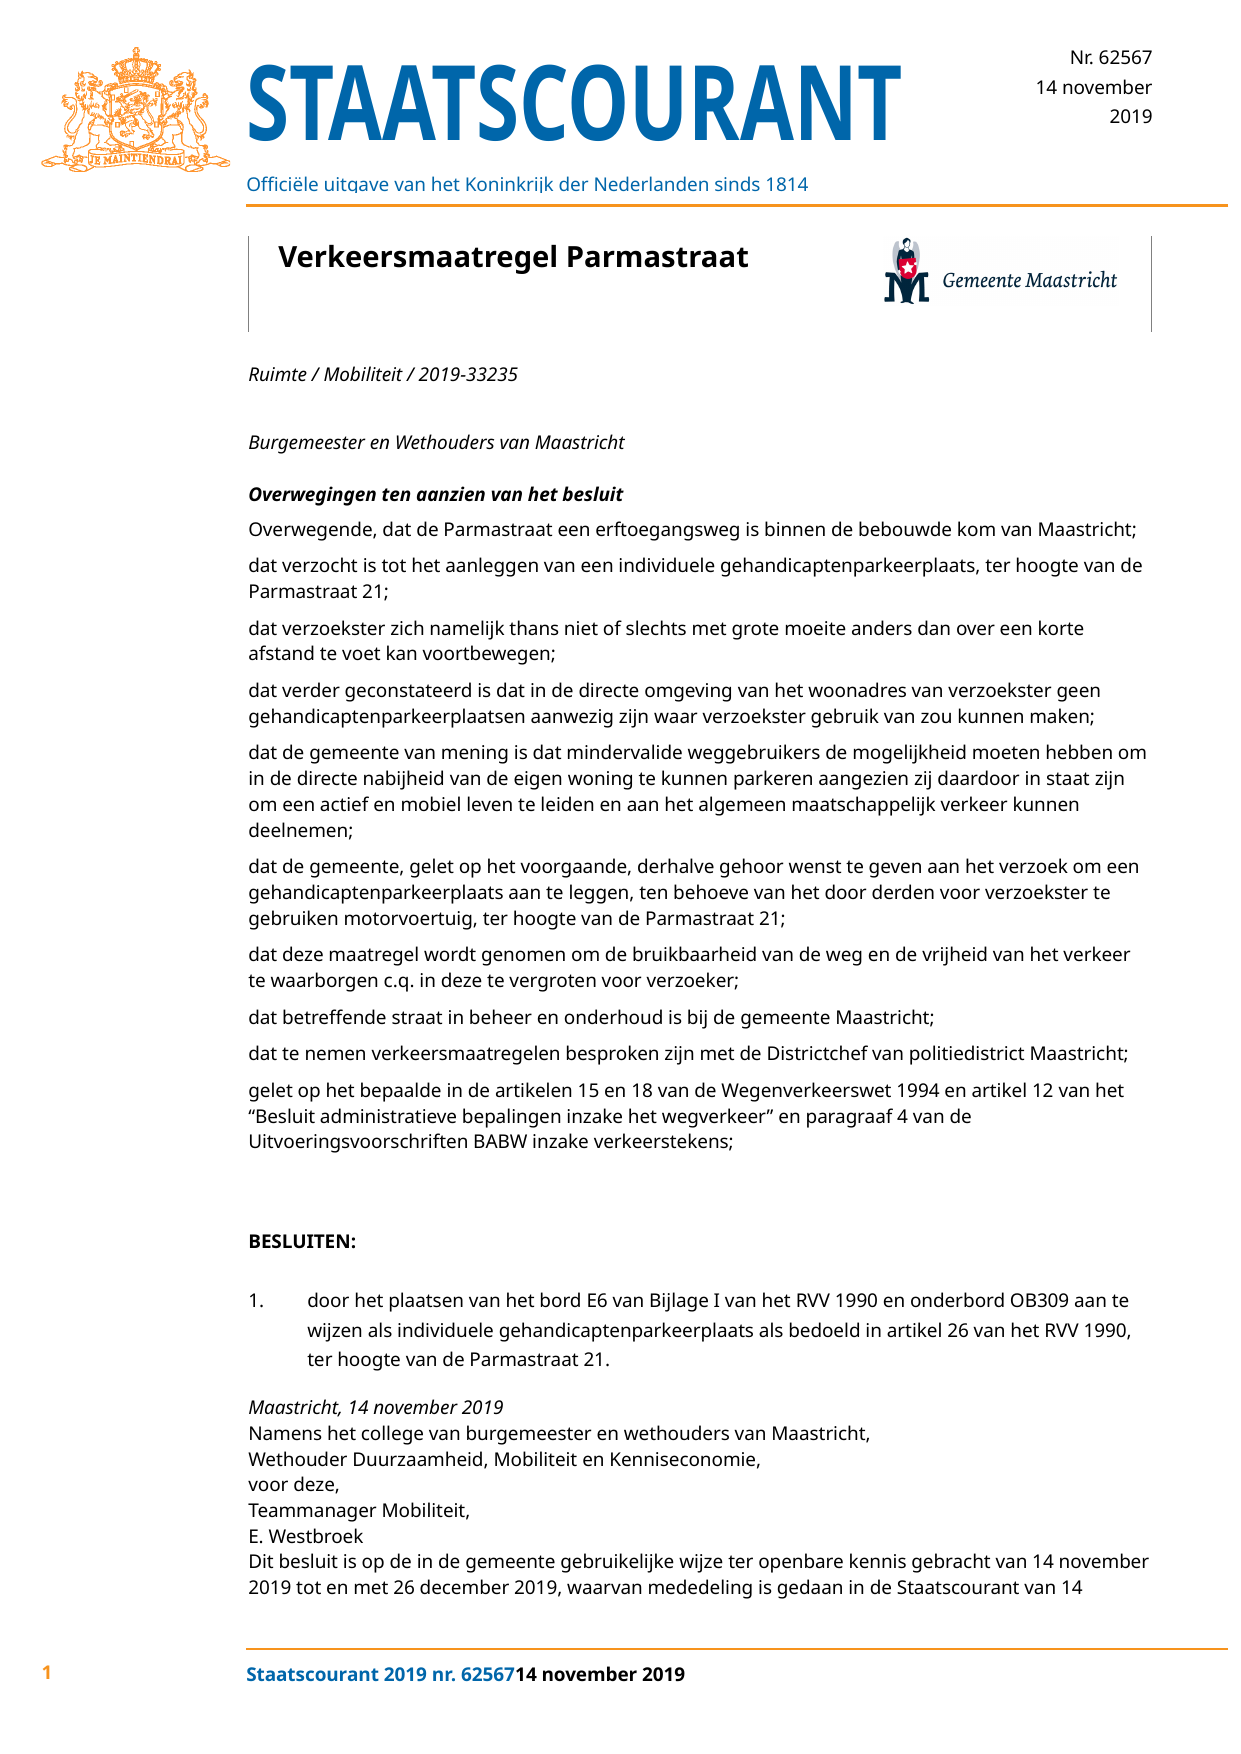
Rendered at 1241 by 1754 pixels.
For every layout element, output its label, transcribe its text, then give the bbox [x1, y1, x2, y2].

text dat verder geconstateerd is dat in de directe omgeving van het woonadres van verzoekster geen gehandicaptenparkeerplaatsen aanwezig zijn waar verzoekster gebruik van zou kunnen maken; [248, 677, 1152, 729]
text Maastricht, 14 november 2019 [248, 1394, 1152, 1420]
text voor deze, [248, 1471, 1152, 1497]
table_header [850, 236, 1151, 332]
text Teammanager Mobiliteit, [248, 1497, 1152, 1523]
text dat te nemen verkeersmaatregelen besproken zijn met de Districtchef van politiedistrict Maastricht; [248, 1041, 1152, 1066]
text BESLUITEN: [248, 1228, 1152, 1254]
text Burgemeester en Wethouders van Maastricht [248, 429, 1152, 454]
text Ruimte / Mobiliteit / 2019-33235 [248, 361, 1152, 387]
text dat verzoekster zich namelijk thans niet of slechts met grote moeite anders dan over een korte afstand te voet kan voortbewegen; [248, 615, 1152, 666]
text dat deze maatregel wordt genomen om de bruikbaarheid van de weg en de vrijheid van het verkeer te waarborgen c.q. in deze te vergroten voor verzoeker; [248, 942, 1152, 993]
text Namens het college van burgemeester en wethouders van Maastricht, [248, 1420, 1152, 1446]
text dat verzocht is tot het aanleggen van een individuele gehandicaptenparkeerplaats, ter hoogte van de Parmastraat 21; [248, 552, 1152, 604]
text E. Westbroek [248, 1523, 1152, 1549]
picture [41, 47, 231, 172]
text dat betreffende straat in beheer en onderhoud is bij de gemeente Maastricht; [248, 1004, 1152, 1030]
picture [882, 236, 1119, 306]
text dat de gemeente, gelet op het voorgaande, derhalve gehoor wenst te geven aan het verzoek om een gehandicaptenparkeerplaats aan te leggen, ten behoeve van het door derden voor verzoekster te gebruiken motorvoertuig, ter hoogte van de Parmastraat 21; [248, 853, 1152, 931]
text dat de gemeente van mening is dat mindervalide weggebruikers de mogelijkheid moeten hebben om in de directe nabijheid van de eigen woning te kunnen parkeren aangezien zij daardoor in staat zijn om een actief en mobiel leven te leiden en aan het algemeen maatschappelijk verkeer kunnen deelnemen; [248, 739, 1152, 842]
table_header Verkeersmaatregel Parmastraat [249, 236, 850, 332]
text Overwegende, dat de Parmastraat een erftoegangsweg is binnen de bebouwde kom van Maastricht; [248, 516, 1152, 541]
list door het plaatsen van het bord E6 van Bijlage I van het RVV 1990 en onderbord OB309 aan te wijzen als individuele gehandicaptenparkeerplaats als bedoeld in artikel 26 van het RVV 1990, ter hoogte van de Parmastraat 21. [248, 1287, 1152, 1372]
text Overwegingen ten aanzien van het besluit [248, 482, 1152, 507]
text gelet op het bepaalde in de artikelen 15 en 18 van de Wegenverkeerswet 1994 en artikel 12 van het “Besluit administratieve bepalingen inzake het wegverkeer” en paragraaf 4 van de Uitvoeringsvoorschriften BABW inzake verkeerstekens; [248, 1077, 1152, 1154]
text Dit besluit is op de in de gemeente gebruikelijke wijze ter openbare kennis gebracht van 14 november 2019 tot en met 26 december 2019, waarvan mededeling is gedaan in de Staatscourant van 14 [248, 1549, 1152, 1600]
text Wethouder Duurzaamheid, Mobiliteit en Kenniseconomie, [248, 1446, 1152, 1471]
